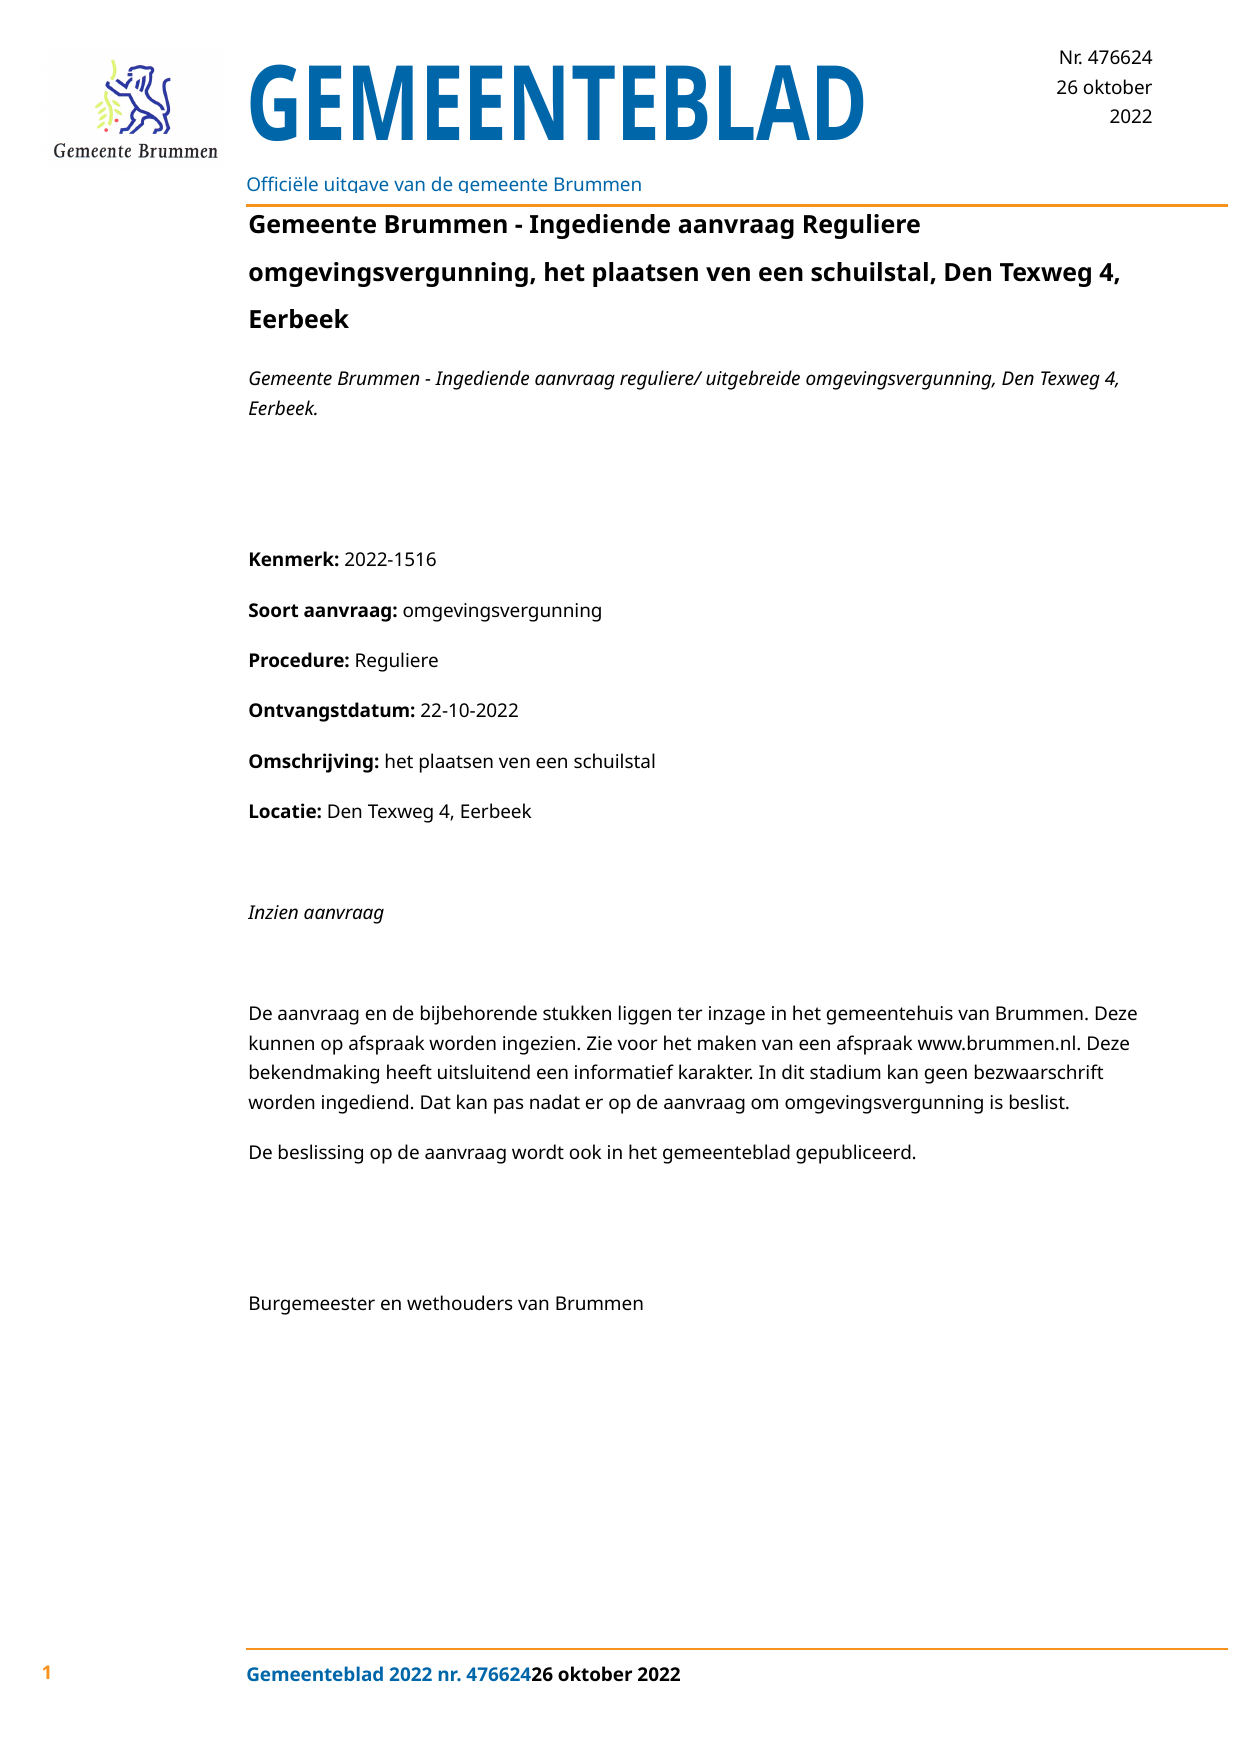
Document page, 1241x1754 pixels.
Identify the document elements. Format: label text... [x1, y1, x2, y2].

text De beslissing op de aanvraag wordt ook in het gemeenteblad gepubliceerd. [248, 1139, 1152, 1165]
text Inzien aanvraag [248, 899, 1152, 925]
text Gemeente Brummen - Ingediende aanvraag reguliere/ uitgebreide omgevingsvergunning, Den Texweg 4, Eerbeek. [248, 366, 1152, 421]
text De aanvraag en de bijbehorende stukken liggen ter inzage in het gemeentehuis van Brummen. Deze kunnen op afspraak worden ingezien. Zie voor het maken van een afspraak www.brummen.nl. Deze bekendmaking heeft uitsluitend een informatief karakter. In dit stadium kan geen bezwaarschrift worden ingediend. Dat kan pas nadat er op de aanvraag om omgevingsvergunning is beslist. [248, 1000, 1152, 1114]
text Soort aanvraag: omgevingsvergunning [248, 597, 1152, 622]
text Kenmerk: 2022-1516 [248, 546, 1152, 572]
text Burgemeester en wethouders van Brummen [248, 1291, 1152, 1316]
text Procedure: Reguliere [248, 647, 1152, 673]
text Omschrijving: het plaatsen ven een schuilstal [248, 748, 1152, 774]
text Locatie: Den Texweg 4, Eerbeek [248, 798, 1152, 824]
text Gemeente Brummen - Ingediende aanvraag Reguliere omgevingsvergunning, het plaatsen ven een schuilstal, Den Texweg 4, Eerbeek [248, 207, 1152, 336]
picture [41, 47, 231, 172]
text Ontvangstdatum: 22-10-2022 [248, 698, 1152, 723]
